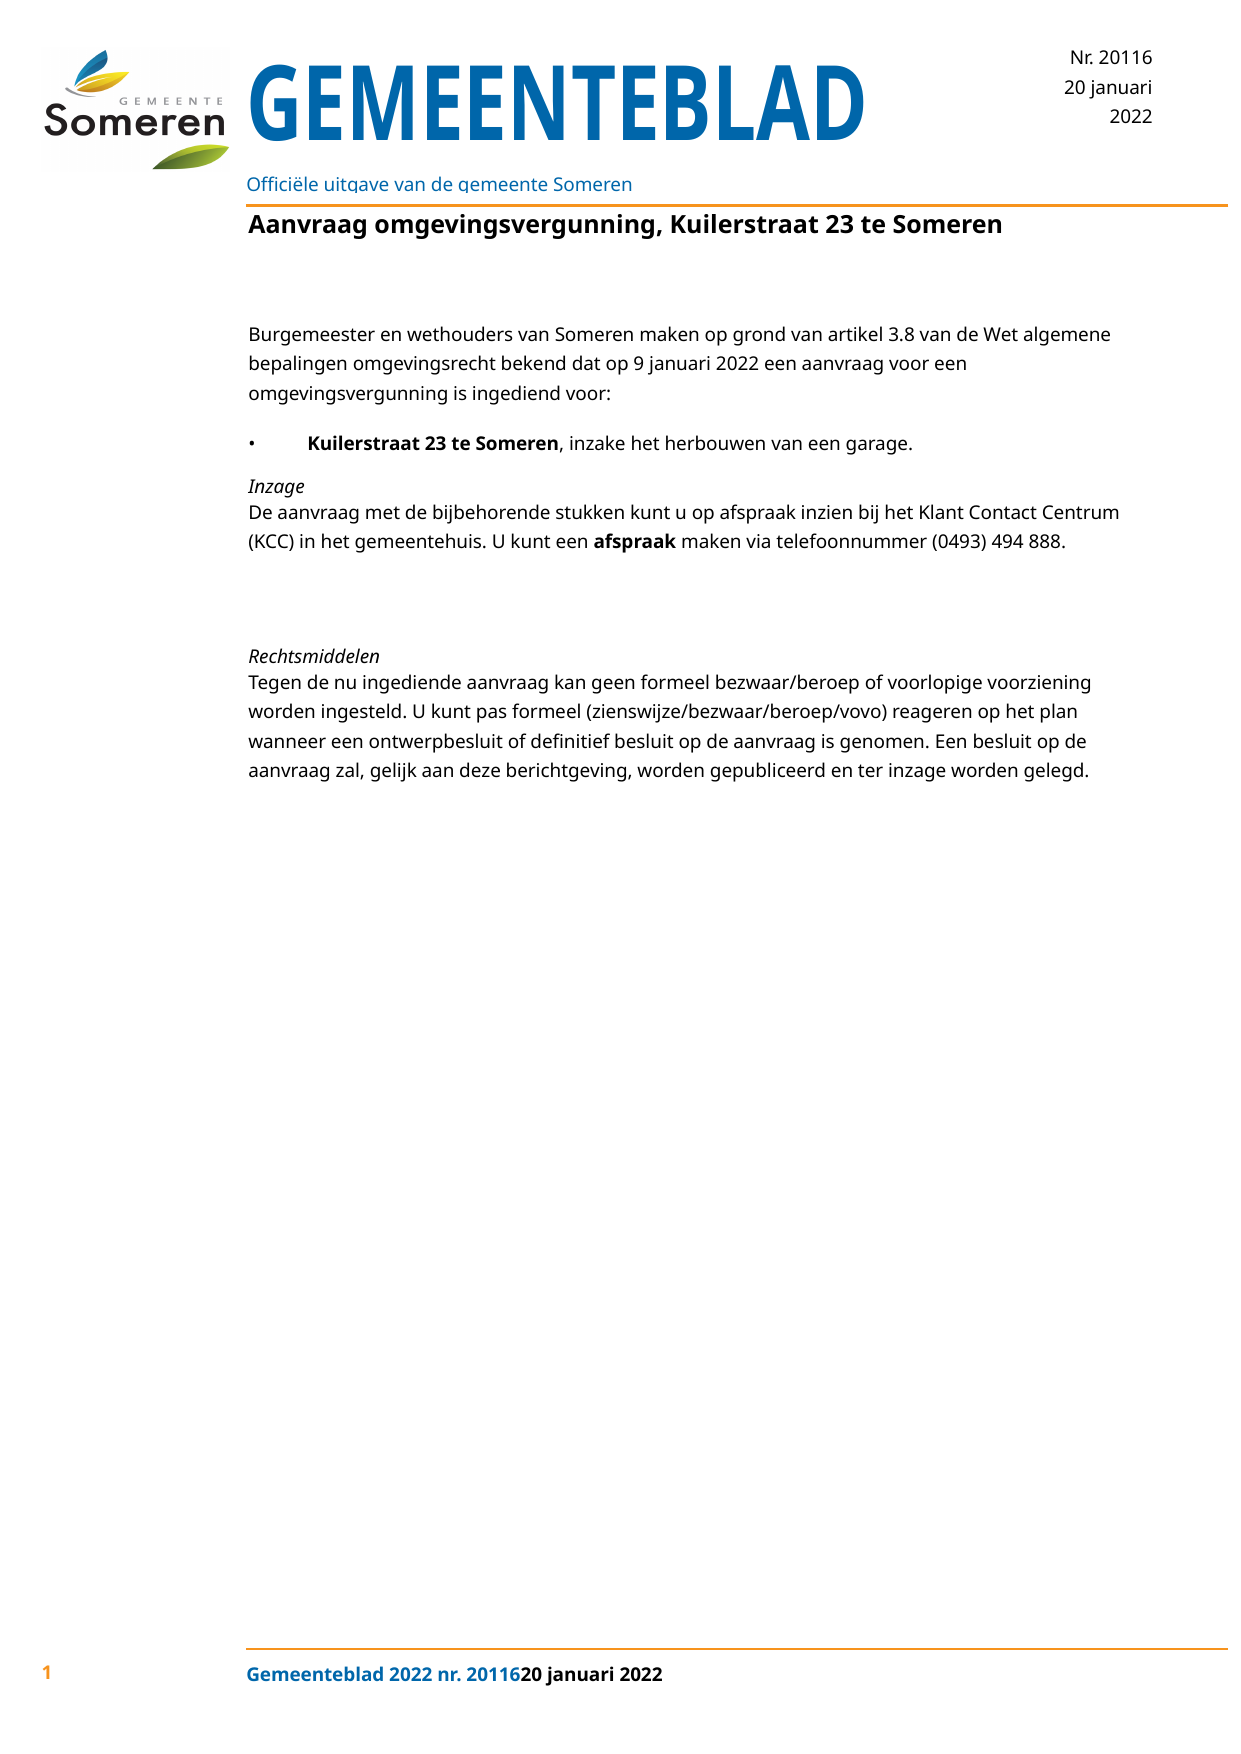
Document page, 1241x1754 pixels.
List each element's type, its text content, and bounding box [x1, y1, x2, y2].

text Burgemeester en wethouders van Someren maken op grond van artikel 3.8 van de Wet algemene bepalingen omgevingsrecht bekend dat op 9 januari 2022 een aanvraag voor een omgevingsvergunning is ingediend voor: [248, 321, 1152, 406]
text Aanvraag omgevingsvergunning, Kuilerstraat 23 te Someren [248, 207, 1152, 241]
text Rechtsmiddelen [248, 643, 1152, 669]
text Tegen de nu ingediende aanvraag kan geen formeel bezwaar/beroep of voorlopige voorziening worden ingesteld. U kunt pas formeel (zienswijze/bezwaar/beroep/vovo) reageren op het plan wanneer een ontwerpbesluit of definitief besluit op de aanvraag is genomen. Een besluit op de aanvraag zal, gelijk aan deze berichtgeving, worden gepubliceerd en ter inzage worden gelegd. [248, 669, 1152, 783]
picture [41, 47, 231, 172]
list Kuilerstraat 23 te Someren, inzake het herbouwen van een garage. [248, 430, 1152, 456]
text De aanvraag met de bijbehorende stukken kunt u op afspraak inzien bij het Klant Contact Centrum (KCC) in het gemeentehuis. U kunt een afspraak maken via telefoonnummer (0493) 494 888. [248, 499, 1152, 554]
text Inzage [248, 473, 1152, 499]
